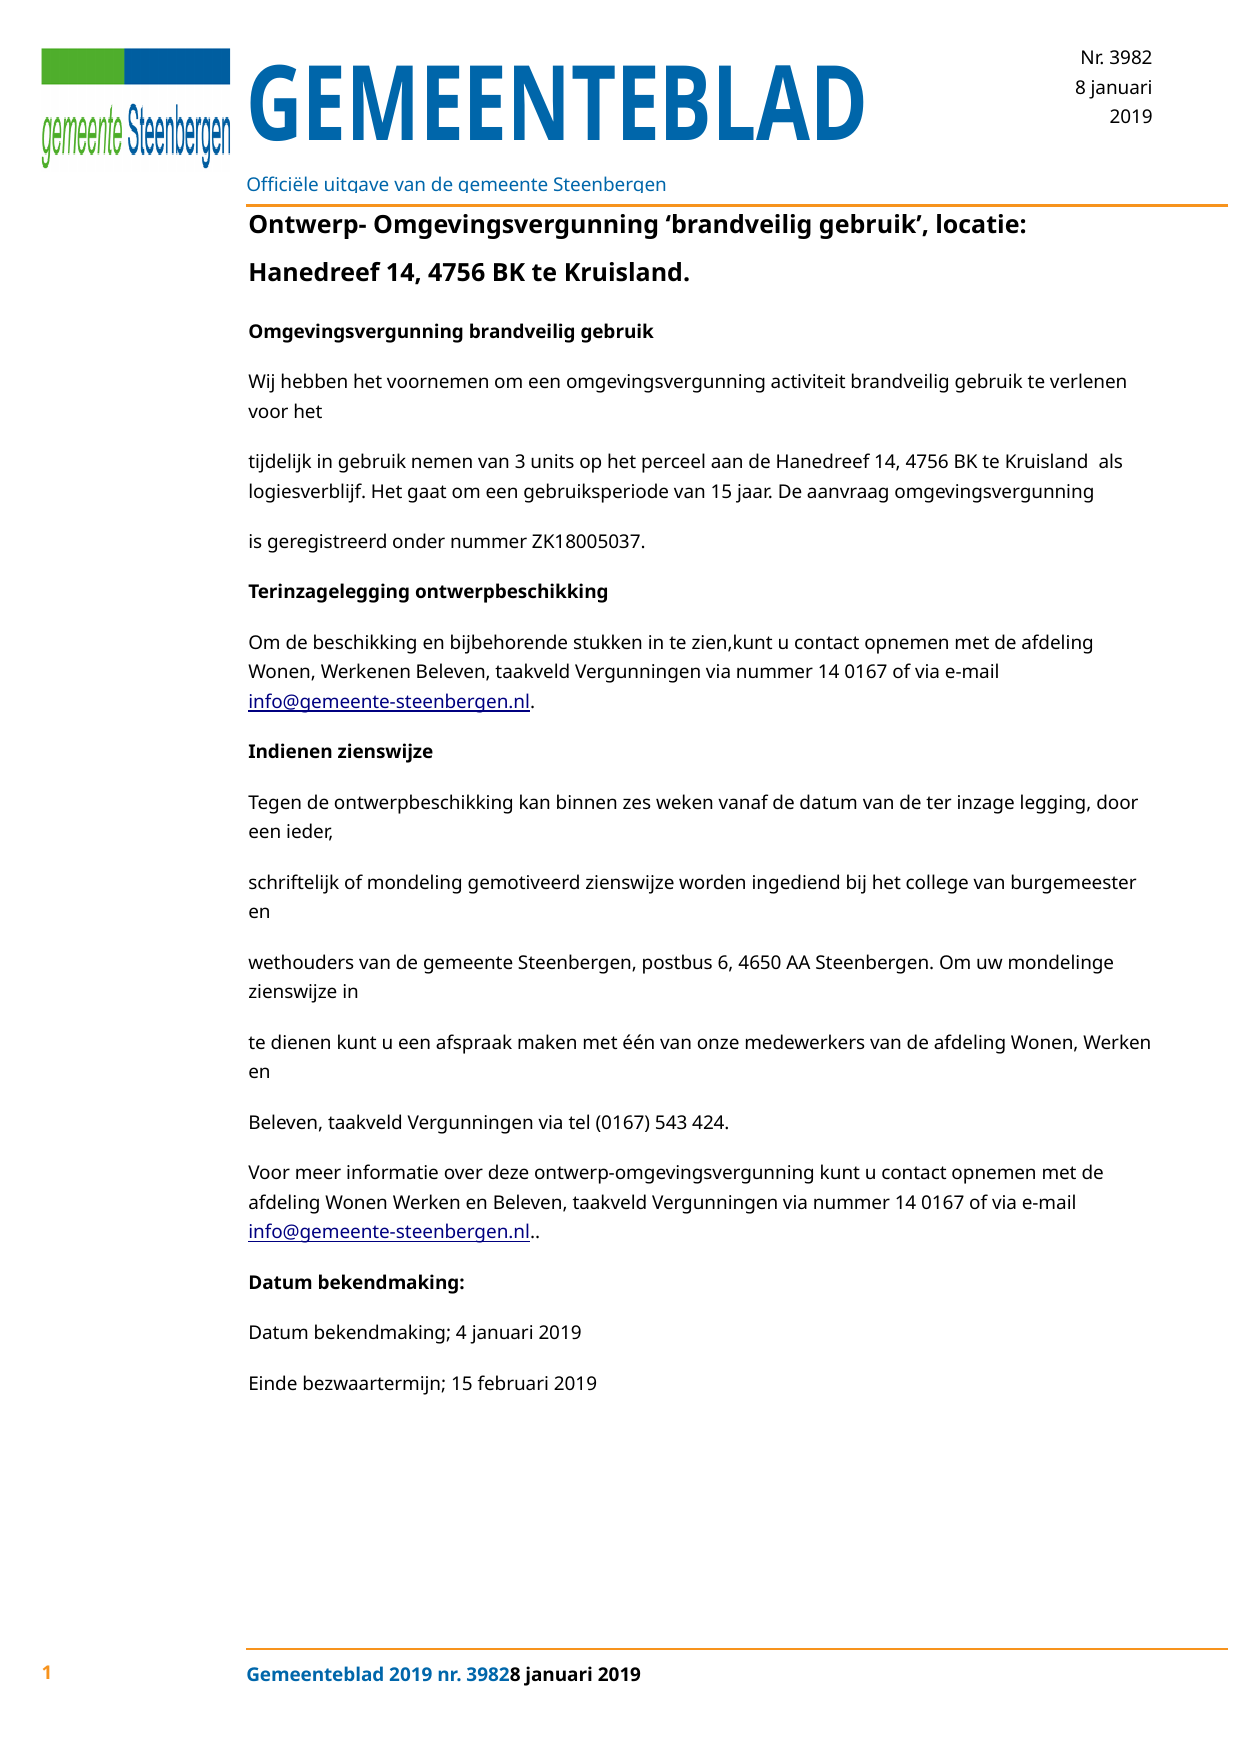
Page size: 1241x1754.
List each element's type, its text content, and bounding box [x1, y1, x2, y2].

text wethouders van de gemeente Steenbergen, postbus 6, 4650 AA Steenbergen. Om uw mondelinge zienswijze in [248, 949, 1152, 1004]
text Omgevingsvergunning brandveilig gebruik [248, 318, 1152, 344]
text Tegen de ontwerpbeschikking kan binnen zes weken vanaf de datum van de ter inzage legging, door een ieder, [248, 789, 1152, 844]
text Voor meer informatie over deze ontwerp-omgevingsvergunning kunt u contact opnemen met de afdeling Wonen Werken en Beleven, taakveld Vergunningen via nummer 14 0167 of via e-mail info@gemeente-steenbergen.nl.. [248, 1159, 1152, 1244]
text schriftelijk of mondeling gemotiveerd zienswijze worden ingediend bij het college van burgemeester en [248, 869, 1152, 924]
text Indienen zienswijze [248, 739, 1152, 764]
text Wij hebben het voornemen om een omgevingsvergunning activiteit brandveilig gebruik te verlenen voor het [248, 368, 1152, 424]
text is geregistreerd onder nummer ZK18005037. [248, 528, 1152, 554]
text tijdelijk in gebruik nemen van 3 units op het perceel aan de Hanedreef 14, 4756 BK te Kruisland als logiesverblijf. Het gaat om een gebruiksperiode van 15 jaar. De aanvraag omgevingsvergunning [248, 448, 1152, 504]
text Ontwerp- Omgevingsvergunning ‘brandveilig gebruik’, locatie: Hanedreef 14, 4756 BK te Kruisland. [248, 207, 1152, 288]
text Terinzagelegging ontwerpbeschikking [248, 579, 1152, 604]
text Einde bezwaartermijn; 15 februari 2019 [248, 1370, 1152, 1396]
picture [41, 47, 231, 172]
text Om de beschikking en bijbehorende stukken in te zien,kunt u contact opnemen met de afdeling Wonen, Werkenen Beleven, taakveld Vergunningen via nummer 14 0167 of via e-mail info@gemeente-steenbergen.nl. [248, 629, 1152, 714]
text Datum bekendmaking; 4 januari 2019 [248, 1319, 1152, 1345]
text te dienen kunt u een afspraak maken met één van onze medewerkers van de afdeling Wonen, Werken en [248, 1029, 1152, 1084]
text Datum bekendmaking: [248, 1269, 1152, 1295]
text Beleven, taakveld Vergunningen via tel (0167) 543 424. [248, 1109, 1152, 1135]
